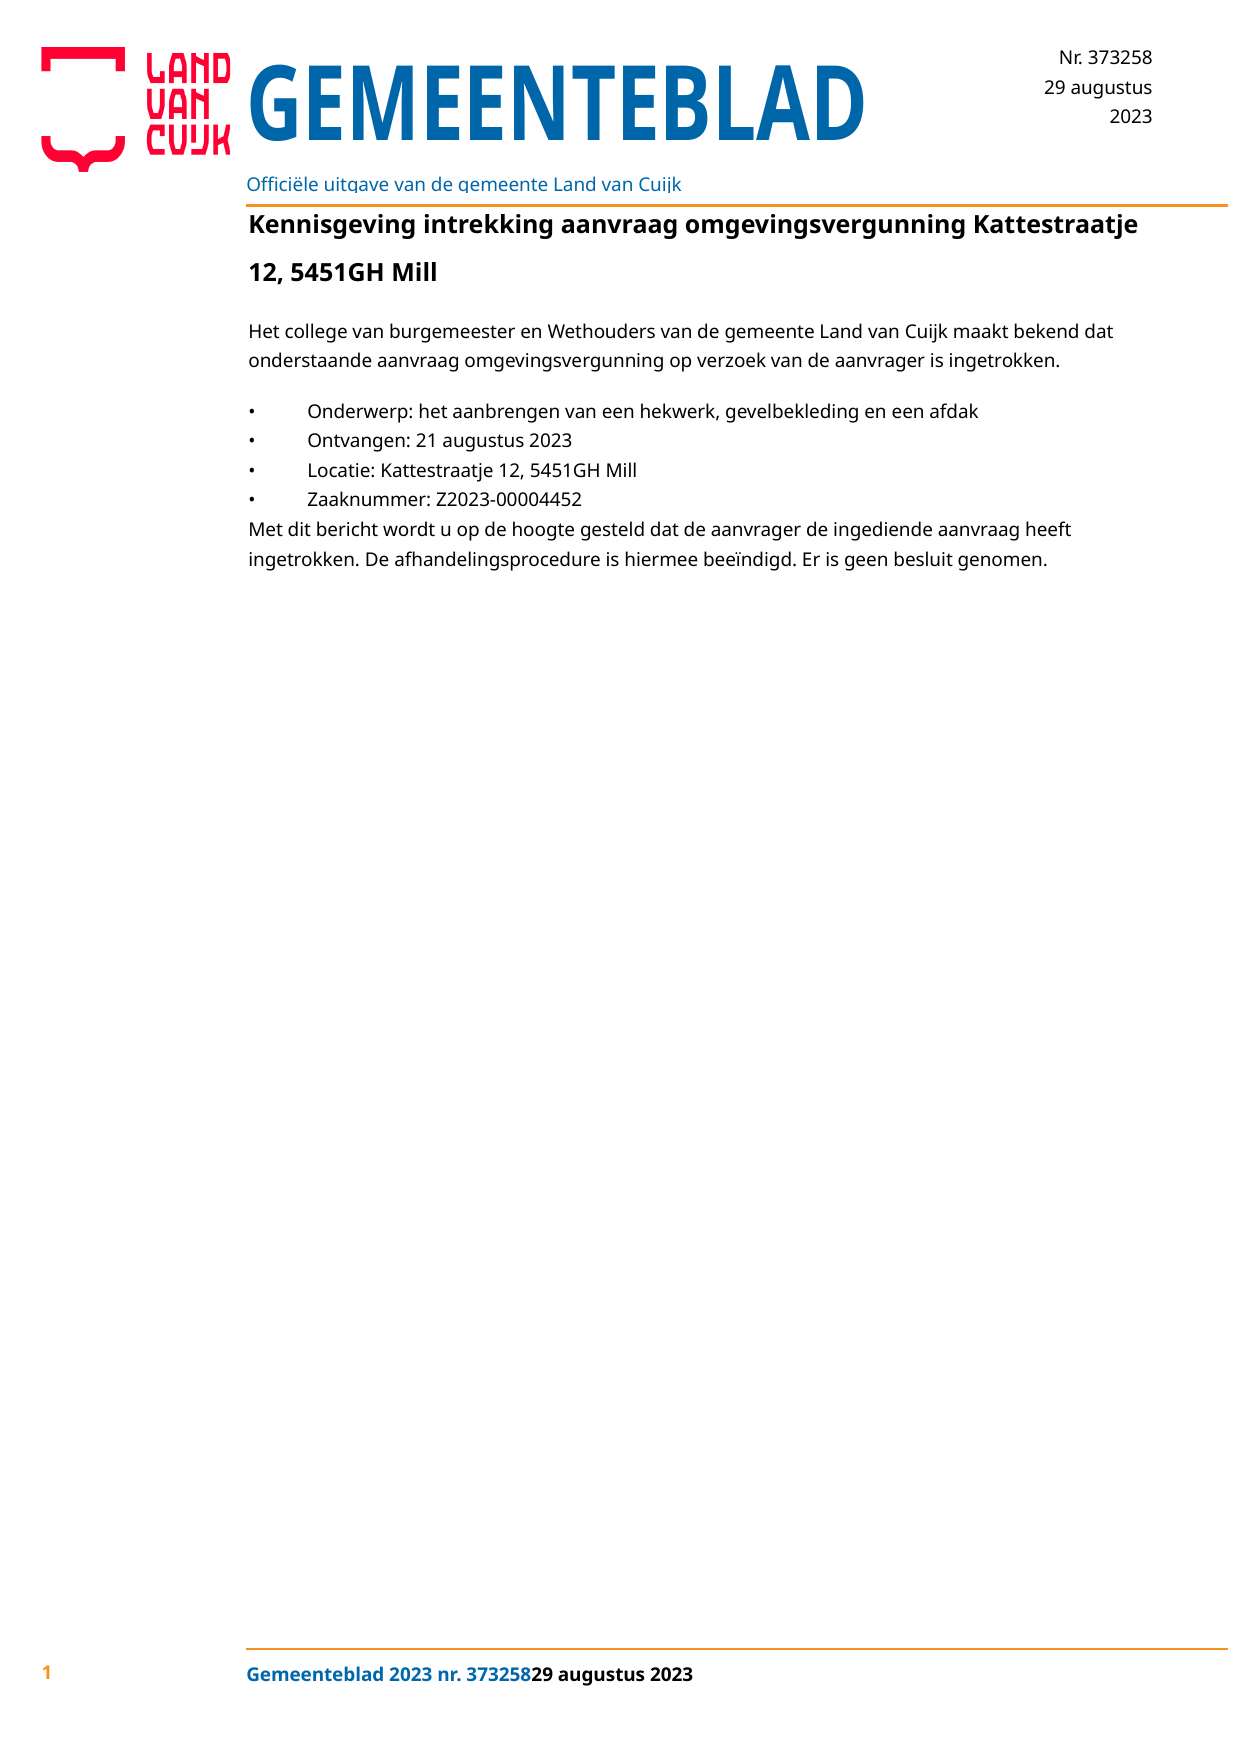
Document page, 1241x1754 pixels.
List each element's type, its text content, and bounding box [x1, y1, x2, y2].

list Locatie: Kattestraatje 12, 5451GH Mill [248, 457, 1152, 483]
picture [41, 47, 231, 172]
text Kennisgeving intrekking aanvraag omgevingsvergunning Kattestraatje 12, 5451GH Mill [248, 207, 1152, 288]
list Onderwerp: het aanbrengen van een hekwerk, gevelbekleding en een afdak [248, 398, 1152, 424]
list Ontvangen: 21 augustus 2023 [248, 427, 1152, 453]
text Het college van burgemeester en Wethouders van de gemeente Land van Cuijk maakt bekend dat onderstaande aanvraag omgevingsvergunning op verzoek van de aanvrager is ingetrokken. [248, 318, 1152, 373]
text Met dit bericht wordt u op de hoogte gesteld dat de aanvrager de ingediende aanvraag heeft ingetrokken. De afhandelingsprocedure is hiermee beeïndigd. Er is geen besluit genomen. [248, 516, 1152, 572]
list Zaaknummer: Z2023-00004452 [248, 487, 1152, 512]
